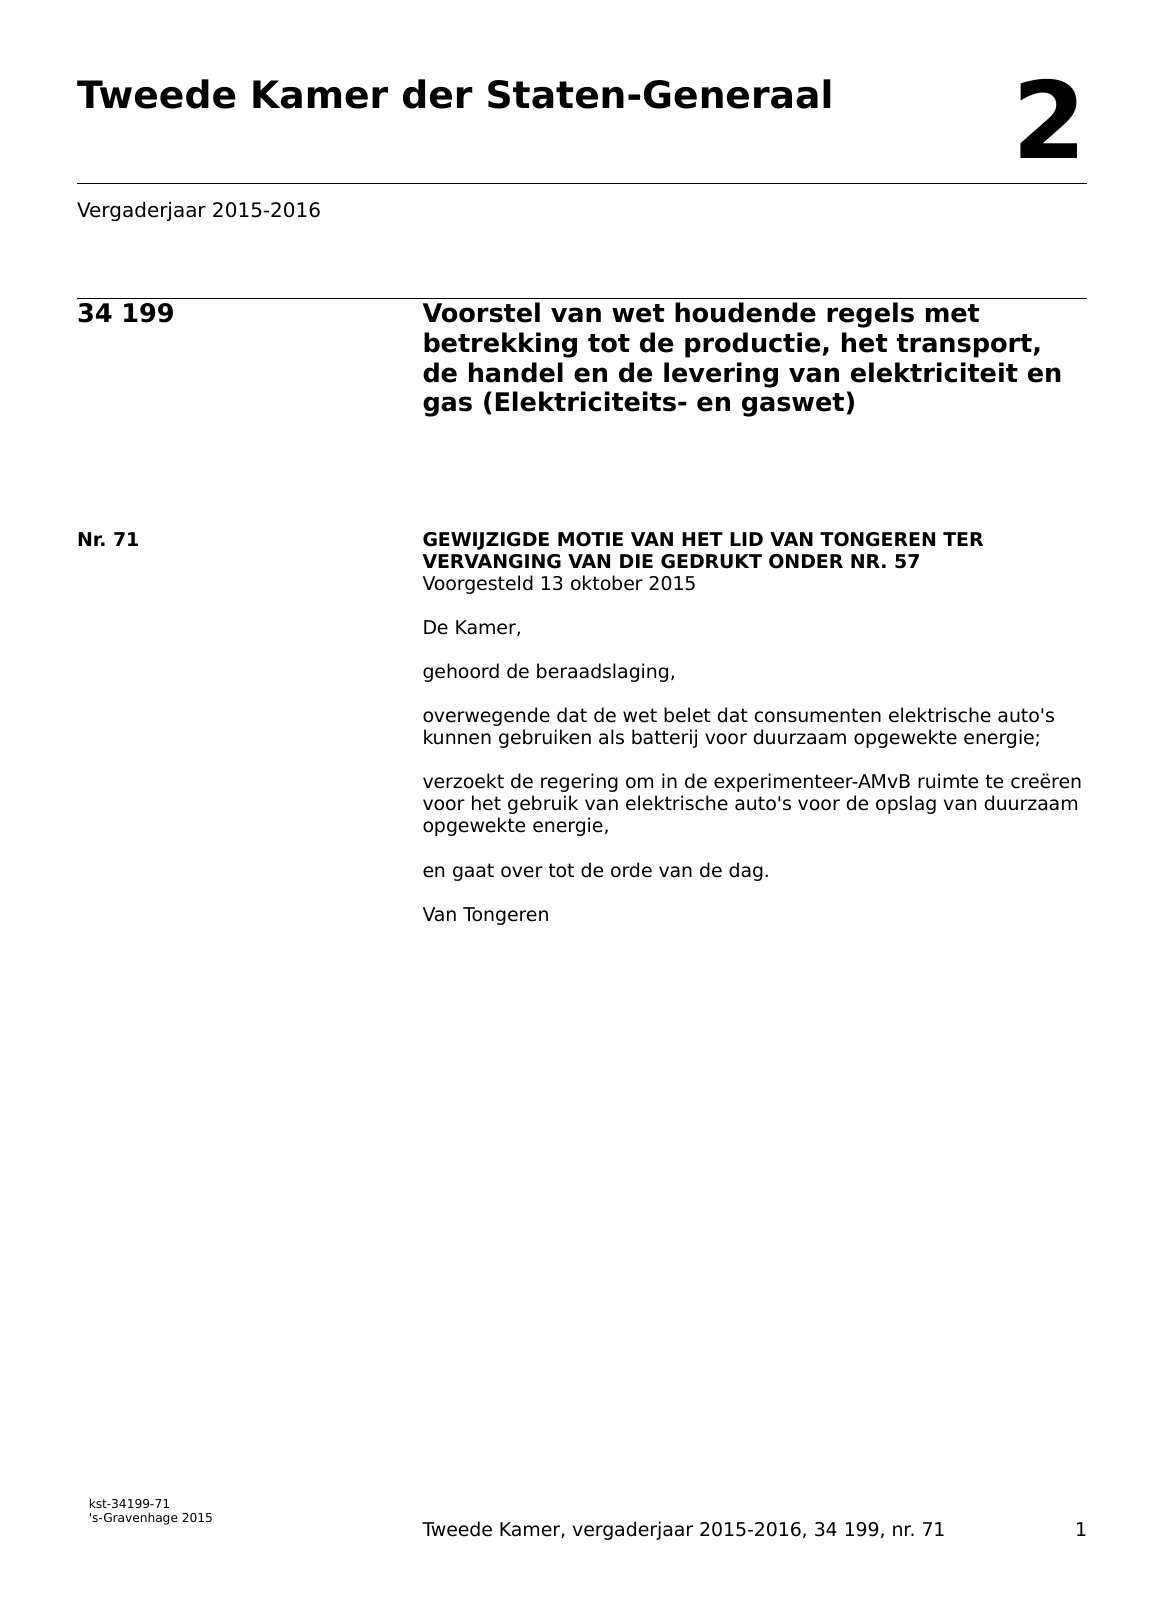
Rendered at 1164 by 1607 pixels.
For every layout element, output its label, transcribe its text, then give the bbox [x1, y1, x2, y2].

text De Kamer, [422, 617, 1087, 639]
text Voorgesteld 13 oktober 2015 [422, 573, 1087, 595]
text kst-34199-71 [88, 1497, 323, 1511]
subtitle 34 199 Voorstel van wet houdende regels met betrekking tot de productie, het transport, de handel en de levering van elektriciteit en gas (Elektriciteits- en gaswet) [77, 299, 1087, 418]
text overwegende dat de wet belet dat consumenten elektrische auto's kunnen gebruiken als batterij voor duurzaam opgewekte energie; [422, 705, 1087, 749]
text Van Tongeren [422, 904, 1087, 926]
text gehoord de beraadslaging, [422, 661, 1087, 683]
table_header Tweede Kamer der Staten-Generaal [77, 59, 886, 183]
table_cell Vergaderjaar 2015-2016 [77, 184, 1087, 298]
text verzoekt de regering om in de experimenteer-AMvB ruimte te creëren voor het gebruik van elektrische auto's voor de opslag van duurzaam opgewekte energie, [422, 771, 1087, 837]
text 's-Gravenhage 2015 [88, 1511, 323, 1525]
text en gaat over tot de orde van de dag. [422, 859, 1087, 881]
table_header 2 [886, 59, 1087, 183]
subtitle Nr. 71 GEWIJZIGDE MOTIE VAN HET LID VAN TONGEREN TER VERVANGING VAN DIE GEDRUKT ONDER NR. 57 [77, 529, 1087, 573]
